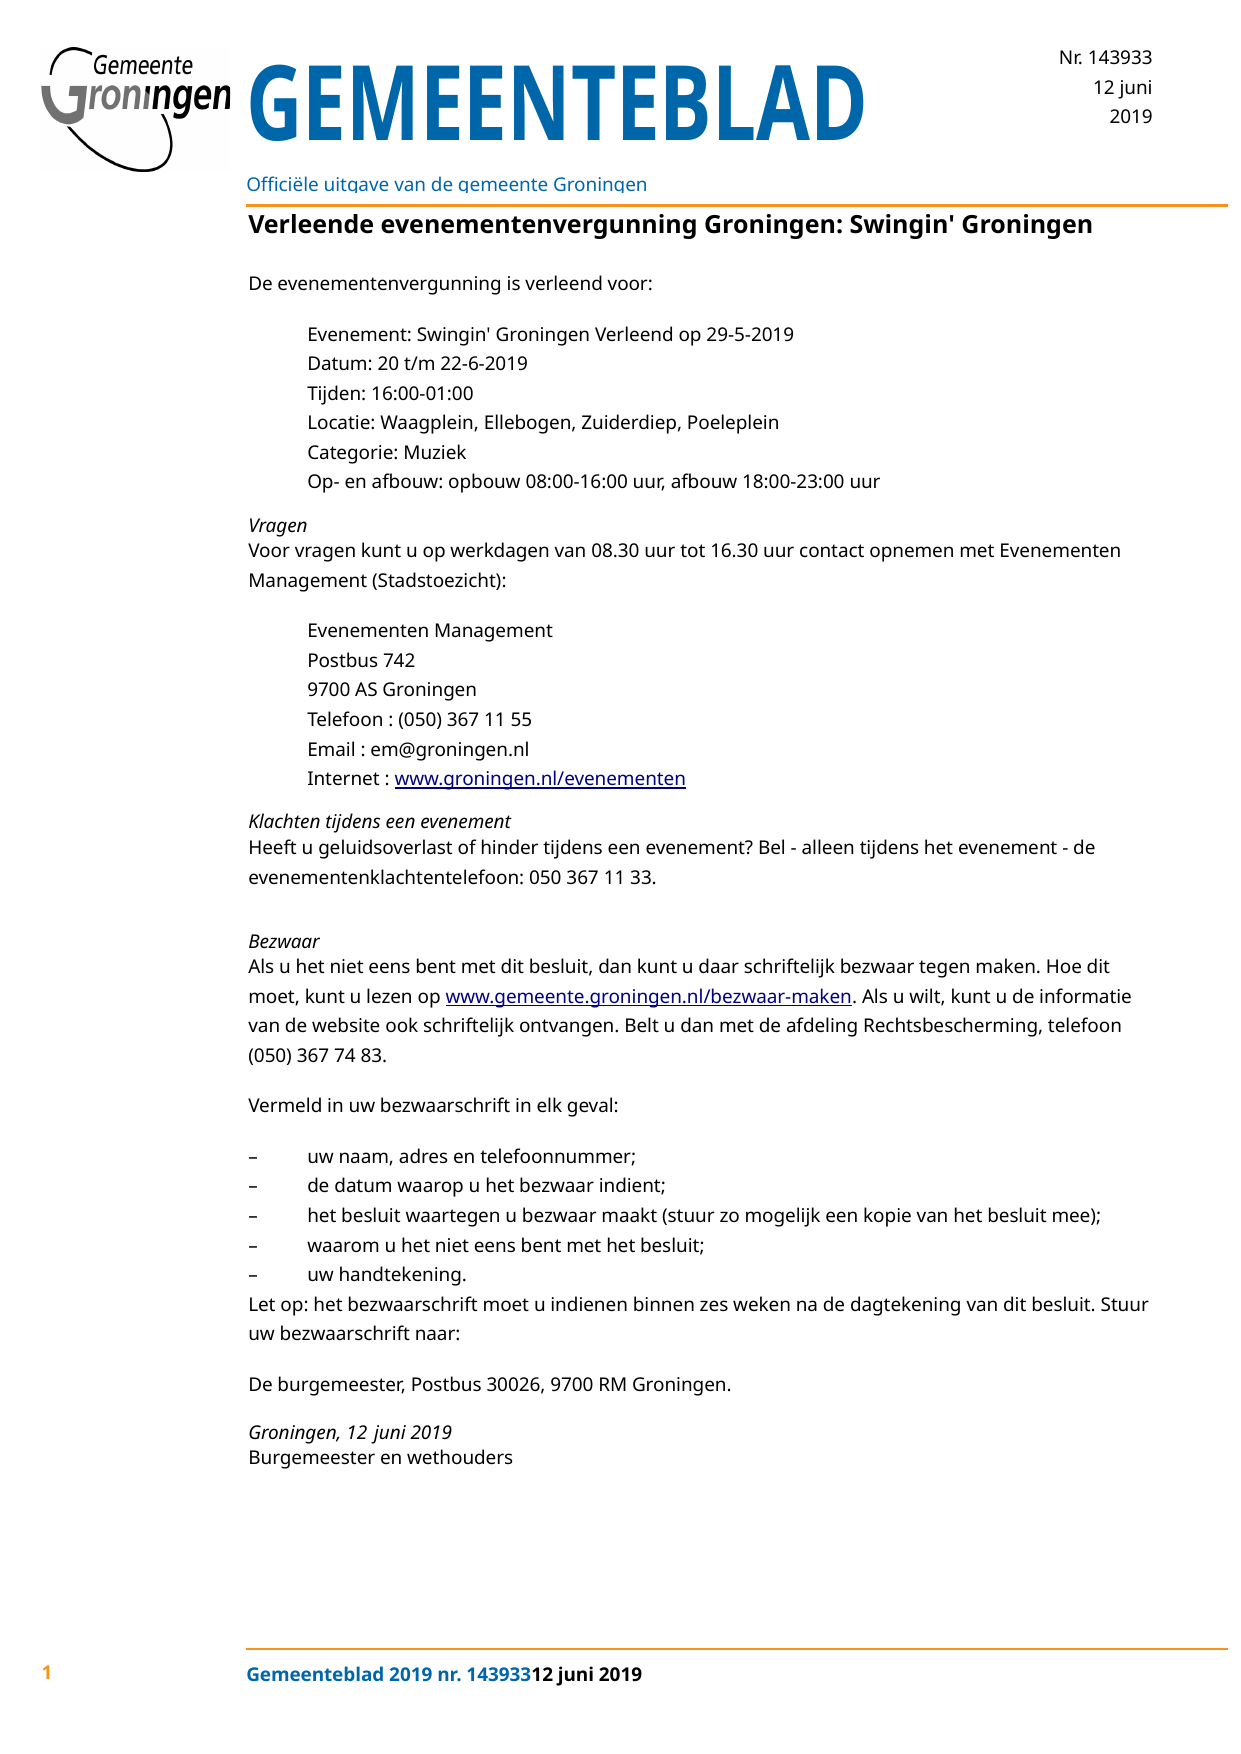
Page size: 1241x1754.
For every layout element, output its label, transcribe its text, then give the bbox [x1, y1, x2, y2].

list uw naam, adres en telefoonnummer; [248, 1143, 1152, 1169]
list Categorie: Muziek [248, 439, 1152, 465]
text Vermeld in uw bezwaarschrift in elk geval: [248, 1093, 1152, 1118]
list het besluit waartegen u bezwaar maakt (stuur zo mogelijk een kopie van het besluit mee); [248, 1202, 1152, 1228]
text Voor vragen kunt u op werkdagen van 08.30 uur tot 16.30 uur contact opnemen met Evenementen Management (Stadstoezicht): [248, 537, 1152, 593]
list Postbus 742 [248, 647, 1152, 673]
list Datum: 20 t/m 22-6-2019 [248, 350, 1152, 376]
text Burgemeester en wethouders [248, 1444, 1152, 1470]
list waarom u het niet eens bent met het besluit; [248, 1232, 1152, 1258]
text Let op: het bezwaarschrift moet u indienen binnen zes weken na de dagtekening van dit besluit. Stuur uw bezwaarschrift naar: [248, 1291, 1152, 1346]
text Klachten tijdens een evenement [248, 808, 1152, 834]
text Groningen, 12 juni 2019 [248, 1419, 1152, 1444]
list Internet : www.groningen.nl/evenementen [248, 765, 1152, 791]
text Heeft u geluidsoverlast of hinder tijdens een evenement? Bel - alleen tijdens het evenement - de evenementenklachtentelefoon: 050 367 11 33. [248, 834, 1152, 889]
picture [41, 47, 231, 172]
list 9700 AS Groningen [248, 677, 1152, 702]
text Verleende evenementenvergunning Groningen: Swingin' Groningen [248, 207, 1152, 241]
text Als u het niet eens bent met dit besluit, dan kunt u daar schriftelijk bezwaar tegen maken. Hoe dit moet, kunt u lezen op www.gemeente.groningen.nl/bezwaar-maken. Als u wilt, kunt u de informatie van de website ook schriftelijk ontvangen. Belt u dan met de afdeling Rechtsbescherming, telefoon (050) 367 74 83. [248, 953, 1152, 1068]
text De evenementenvergunning is verleend voor: [248, 270, 1152, 296]
list Evenementen Management [248, 617, 1152, 643]
list Locatie: Waagplein, Ellebogen, Zuiderdiep, Poeleplein [248, 409, 1152, 435]
text De burgemeester, Postbus 30026, 9700 RM Groningen. [248, 1371, 1152, 1397]
text Vragen [248, 512, 1152, 537]
list de datum waarop u het bezwaar indient; [248, 1173, 1152, 1198]
list uw handtekening. [248, 1261, 1152, 1287]
list Evenement: Swingin' Groningen Verleend op 29-5-2019 [248, 321, 1152, 346]
text Bezwaar [248, 928, 1152, 953]
list Op- en afbouw: opbouw 08:00-16:00 uur, afbouw 18:00-23:00 uur [248, 469, 1152, 494]
list Tijden: 16:00-01:00 [248, 380, 1152, 406]
list Email : em@groningen.nl [248, 736, 1152, 762]
list Telefoon : (050) 367 11 55 [248, 706, 1152, 732]
